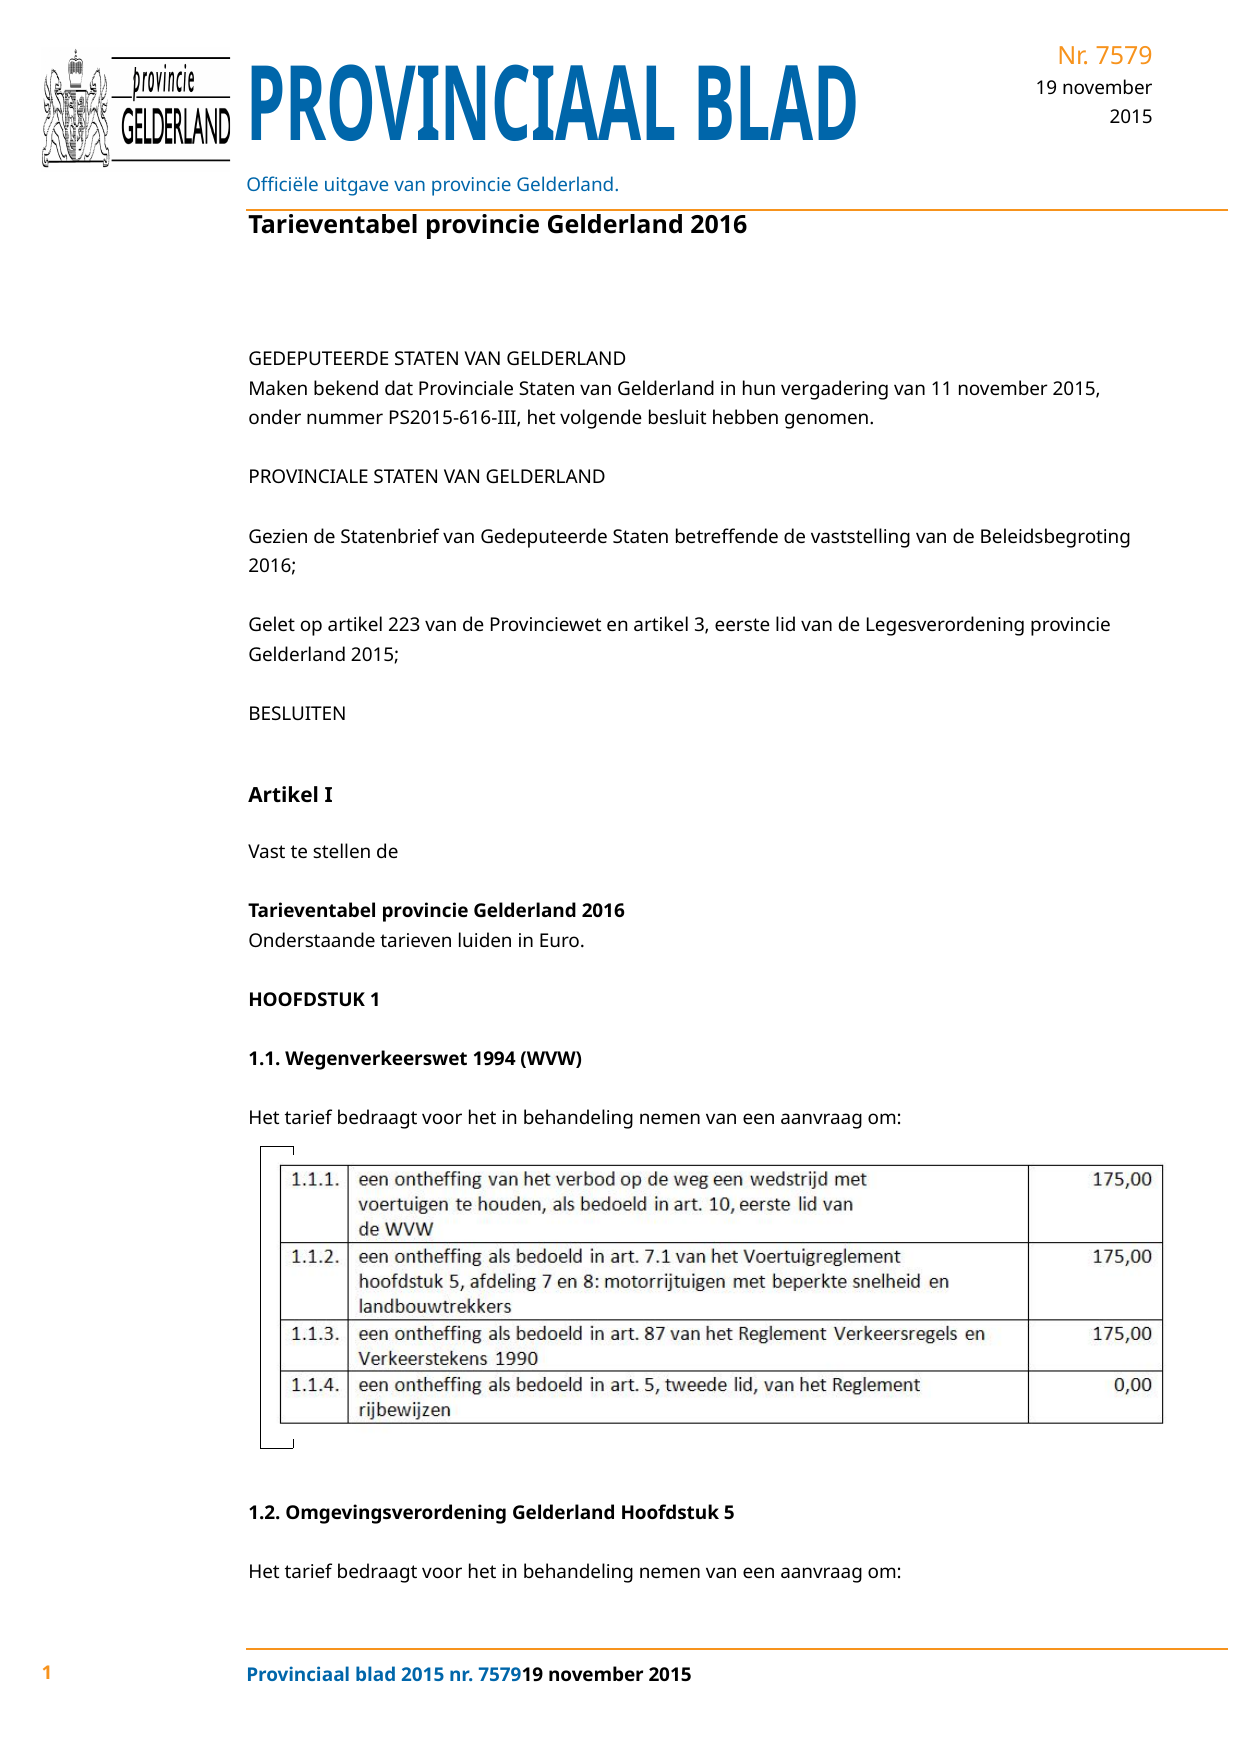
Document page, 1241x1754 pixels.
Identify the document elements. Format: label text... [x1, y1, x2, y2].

picture [268, 1155, 1173, 1439]
picture [41, 47, 231, 172]
text Tarieventabel provincie Gelderland 2016 [248, 211, 1152, 241]
text Gezien de Statenbrief van Gedeputeerde Staten betreffende de vaststelling van de Beleidsbegroting 2016; [248, 523, 1152, 578]
text Vast te stellen de [248, 838, 1152, 864]
text 1.1. Wegenverkeerswet 1994 (WVW) [248, 1045, 1152, 1071]
text 1.2. Omgevingsverordening Gelderland Hoofdstuk 5 [248, 1499, 1152, 1525]
text Het tarief bedraagt voor het in behandeling nemen van een aanvraag om: [248, 1558, 1152, 1584]
text Tarieventabel provincie Gelderland 2016 [248, 897, 1152, 923]
text GEDEPUTEERDE STATEN VAN GELDERLAND [248, 345, 1152, 371]
text PROVINCIALE STATEN VAN GELDERLAND [248, 464, 1152, 489]
text Gelet op artikel 223 van de Provinciewet en artikel 3, eerste lid van de Legesverordening provincie Gelderland 2015; [248, 612, 1152, 667]
text Maken bekend dat Provinciale Staten van Gelderland in hun vergadering van 11 november 2015, onder nummer PS2015-616-III, het volgende besluit hebben genomen. [248, 375, 1152, 430]
text Het tarief bedraagt voor het in behandeling nemen van een aanvraag om: [248, 1104, 1152, 1130]
text Artikel I [248, 780, 1152, 809]
text Onderstaande tarieven luiden in Euro. [248, 927, 1152, 953]
text HOOFDSTUK 1 [248, 986, 1152, 1012]
text BESLUITEN [248, 700, 1152, 726]
